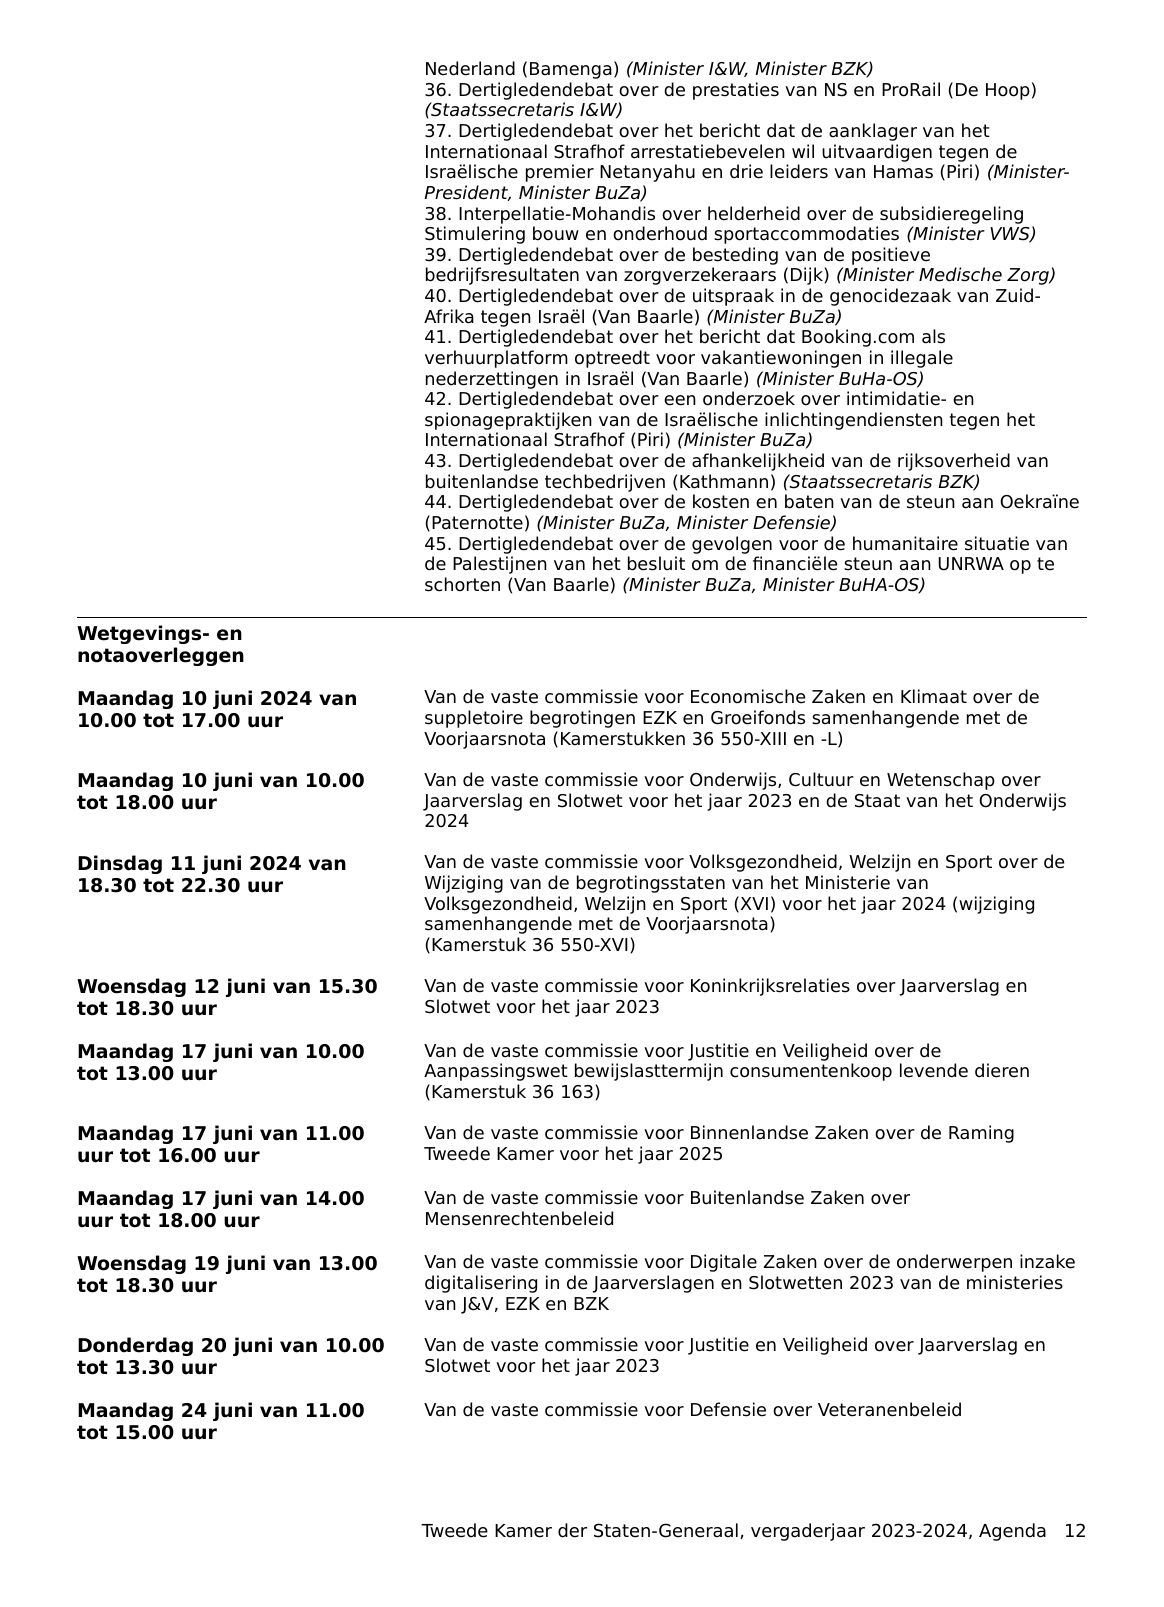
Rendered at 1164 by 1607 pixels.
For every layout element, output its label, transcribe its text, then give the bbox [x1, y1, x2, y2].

table_cell [401, 121, 418, 203]
table_cell Maandag 10 juni 2024 van 10.00 tot 17.00 uur [77, 688, 401, 749]
table_cell [77, 1103, 401, 1123]
table_cell 45. Dertigledendebat over de gevolgen voor de humanitaire situatie van de Palestijnen van het besluit om de financiële steun aan UNRWA op te schorten (Van Baarle) (Minister BuZa, Minister BuHA-OS) [418, 534, 1087, 595]
table_cell [418, 956, 1087, 976]
table_cell [401, 667, 418, 687]
table_cell [77, 204, 401, 245]
table_header Wetgevings- en notaoverleggen [77, 618, 401, 667]
table_cell Maandag 17 juni van 14.00 uur tot 18.00 uur [77, 1188, 401, 1232]
table_cell [401, 688, 418, 749]
table_cell [401, 80, 418, 121]
table_cell [77, 935, 401, 956]
table_cell Van de vaste commissie voor Justitie en Veiligheid over Jaarverslag en Slotwet voor het jaar 2023 [418, 1335, 1087, 1379]
table_cell [401, 492, 418, 533]
table_cell [77, 1314, 401, 1335]
table_cell [77, 1167, 401, 1188]
table_cell Dinsdag 11 juni 2024 van 18.30 tot 22.30 uur [77, 853, 401, 935]
table_cell Nederland (Bamenga) (Minister I&W, Minister BZK) [418, 59, 1087, 80]
table_cell [418, 1020, 1087, 1041]
table_cell [77, 534, 401, 595]
table_cell [401, 327, 418, 389]
table_cell [401, 1123, 418, 1167]
table_cell [418, 1379, 1087, 1399]
table_cell [401, 976, 418, 1020]
table_header [401, 618, 418, 667]
table_cell Maandag 17 juni van 10.00 tot 13.00 uur [77, 1041, 401, 1103]
table_cell [401, 1400, 418, 1443]
table_cell Donderdag 20 juni van 10.00 tot 13.30 uur [77, 1335, 401, 1379]
table_cell [77, 80, 401, 121]
table_cell [401, 1232, 418, 1252]
table_cell Woensdag 19 juni van 13.00 tot 18.30 uur [77, 1253, 401, 1314]
table_cell [77, 286, 401, 327]
table_cell Van de vaste commissie voor Koninkrijksrelaties over Jaarverslag en Slotwet voor het jaar 2023 [418, 976, 1087, 1020]
table_cell [418, 1314, 1087, 1335]
table_cell 43. Dertigledendebat over de afhankelijkheid van de rijksoverheid van buitenlandse techbedrijven (Kathmann) (Staatssecretaris BZK) [418, 451, 1087, 492]
table_cell 42. Dertigledendebat over een onderzoek over intimidatie- en spionagepraktijken van de Israëlische inlichtingendiensten tegen het Internationaal Strafhof (Piri) (Minister BuZa) [418, 389, 1087, 451]
table_cell [401, 245, 418, 286]
table_cell [77, 1020, 401, 1041]
table_cell Maandag 17 juni van 11.00 uur tot 16.00 uur [77, 1123, 401, 1167]
table_cell Van de vaste commissie voor Buitenlandse Zaken over Mensenrechtenbeleid [418, 1188, 1087, 1232]
table_cell [77, 667, 401, 687]
table_cell 41. Dertigledendebat over het bericht dat Booking.com als verhuurplatform optreedt voor vakantiewoningen in illegale nederzettingen in Israël (Van Baarle) (Minister BuHa-OS) [418, 327, 1087, 389]
table_cell [77, 327, 401, 389]
table_cell Van de vaste commissie voor Defensie over Veteranenbeleid [418, 1400, 1087, 1443]
table_cell [77, 832, 401, 852]
table_cell [77, 492, 401, 533]
table_cell [418, 1232, 1087, 1252]
table_cell Maandag 24 juni van 11.00 tot 15.00 uur [77, 1400, 401, 1443]
table_cell [77, 1379, 401, 1399]
table_cell [401, 1020, 418, 1041]
table_cell [401, 956, 418, 976]
table_cell Van de vaste commissie voor Justitie en Veiligheid over de Aanpassingswet bewijslasttermijn consumentenkoop levende dieren (Kamerstuk 36 163) [418, 1041, 1087, 1103]
table_cell Van de vaste commissie voor Binnenlandse Zaken over de Raming Tweede Kamer voor het jaar 2025 [418, 1123, 1087, 1167]
table_cell 39. Dertigledendebat over de besteding van de positieve bedrijfsresultaten van zorgverzekeraars (Dijk) (Minister Medische Zorg) [418, 245, 1087, 286]
table_cell [77, 956, 401, 976]
table_cell 44. Dertigledendebat over de kosten en baten van de steun aan Oekraïne (Paternotte) (Minister BuZa, Minister Defensie) [418, 492, 1087, 533]
table_cell [401, 286, 418, 327]
table_cell [401, 1253, 418, 1314]
table_cell [401, 1103, 418, 1123]
table_cell [418, 1444, 1087, 1464]
table_cell Woensdag 12 juni van 15.30 tot 18.30 uur [77, 976, 401, 1020]
table_cell [77, 59, 401, 80]
table_cell [77, 1232, 401, 1252]
table_cell [418, 667, 1087, 687]
table_cell 40. Dertigledendebat over de uitspraak in de genocidezaak van Zuid-Afrika tegen Israël (Van Baarle) (Minister BuZa) [418, 286, 1087, 327]
table_cell [77, 245, 401, 286]
table_cell [401, 534, 418, 595]
table_cell [401, 204, 418, 245]
table_cell [401, 832, 418, 852]
table_cell [418, 832, 1087, 852]
table_cell [401, 1444, 418, 1464]
table_cell [401, 1041, 418, 1103]
table_cell [77, 121, 401, 203]
table_cell (Kamerstuk 36 550-XVI) [418, 935, 1087, 956]
table_cell [401, 935, 418, 956]
table_header [418, 618, 1087, 667]
table_cell [401, 749, 418, 770]
table_cell [401, 1188, 418, 1232]
table_cell [401, 389, 418, 451]
table_cell [401, 451, 418, 492]
table_cell 38. Interpellatie-Mohandis over helderheid over de subsidieregeling Stimulering bouw en onderhoud sportaccommodaties (Minister VWS) [418, 204, 1087, 245]
table_cell [401, 1335, 418, 1379]
table_cell [418, 1103, 1087, 1123]
table_cell Van de vaste commissie voor Digitale Zaken over de onderwerpen inzake digitalisering in de Jaarverslagen en Slotwetten 2023 van de ministeries van J&V, EZK en BZK [418, 1253, 1087, 1314]
table_cell [401, 1167, 418, 1188]
table_cell Van de vaste commissie voor Volksgezondheid, Welzijn en Sport over de Wijziging van de begrotingsstaten van het Ministerie van Volksgezondheid, Welzijn en Sport (XVI) voor het jaar 2024 (wijziging samenhangende met de Voorjaarsnota) [418, 853, 1087, 935]
table_cell Van de vaste commissie voor Economische Zaken en Klimaat over de suppletoire begrotingen EZK en Groeifonds samenhangende met de Voorjaarsnota (Kamerstukken 36 550-XIII en -L) [418, 688, 1087, 749]
table_cell [401, 1379, 418, 1399]
table_cell [401, 853, 418, 935]
table_cell [77, 451, 401, 492]
table_cell [77, 389, 401, 451]
table_cell [401, 770, 418, 832]
table_cell [418, 1167, 1087, 1188]
table_cell Maandag 10 juni van 10.00 tot 18.00 uur [77, 770, 401, 832]
table_cell 37. Dertigledendebat over het bericht dat de aanklager van het Internationaal Strafhof arrestatiebevelen wil uitvaardigen tegen de Israëlische premier Netanyahu en drie leiders van Hamas (Piri) (Minister-President, Minister BuZa) [418, 121, 1087, 203]
table_cell 36. Dertigledendebat over de prestaties van NS en ProRail (De Hoop) (Staatssecretaris I&W) [418, 80, 1087, 121]
table_cell [401, 1314, 418, 1335]
table_cell [401, 59, 418, 80]
table_cell [77, 749, 401, 770]
table_cell Van de vaste commissie voor Onderwijs, Cultuur en Wetenschap over Jaarverslag en Slotwet voor het jaar 2023 en de Staat van het Onderwijs 2024 [418, 770, 1087, 832]
table_cell [77, 1444, 401, 1464]
table_cell [418, 749, 1087, 770]
